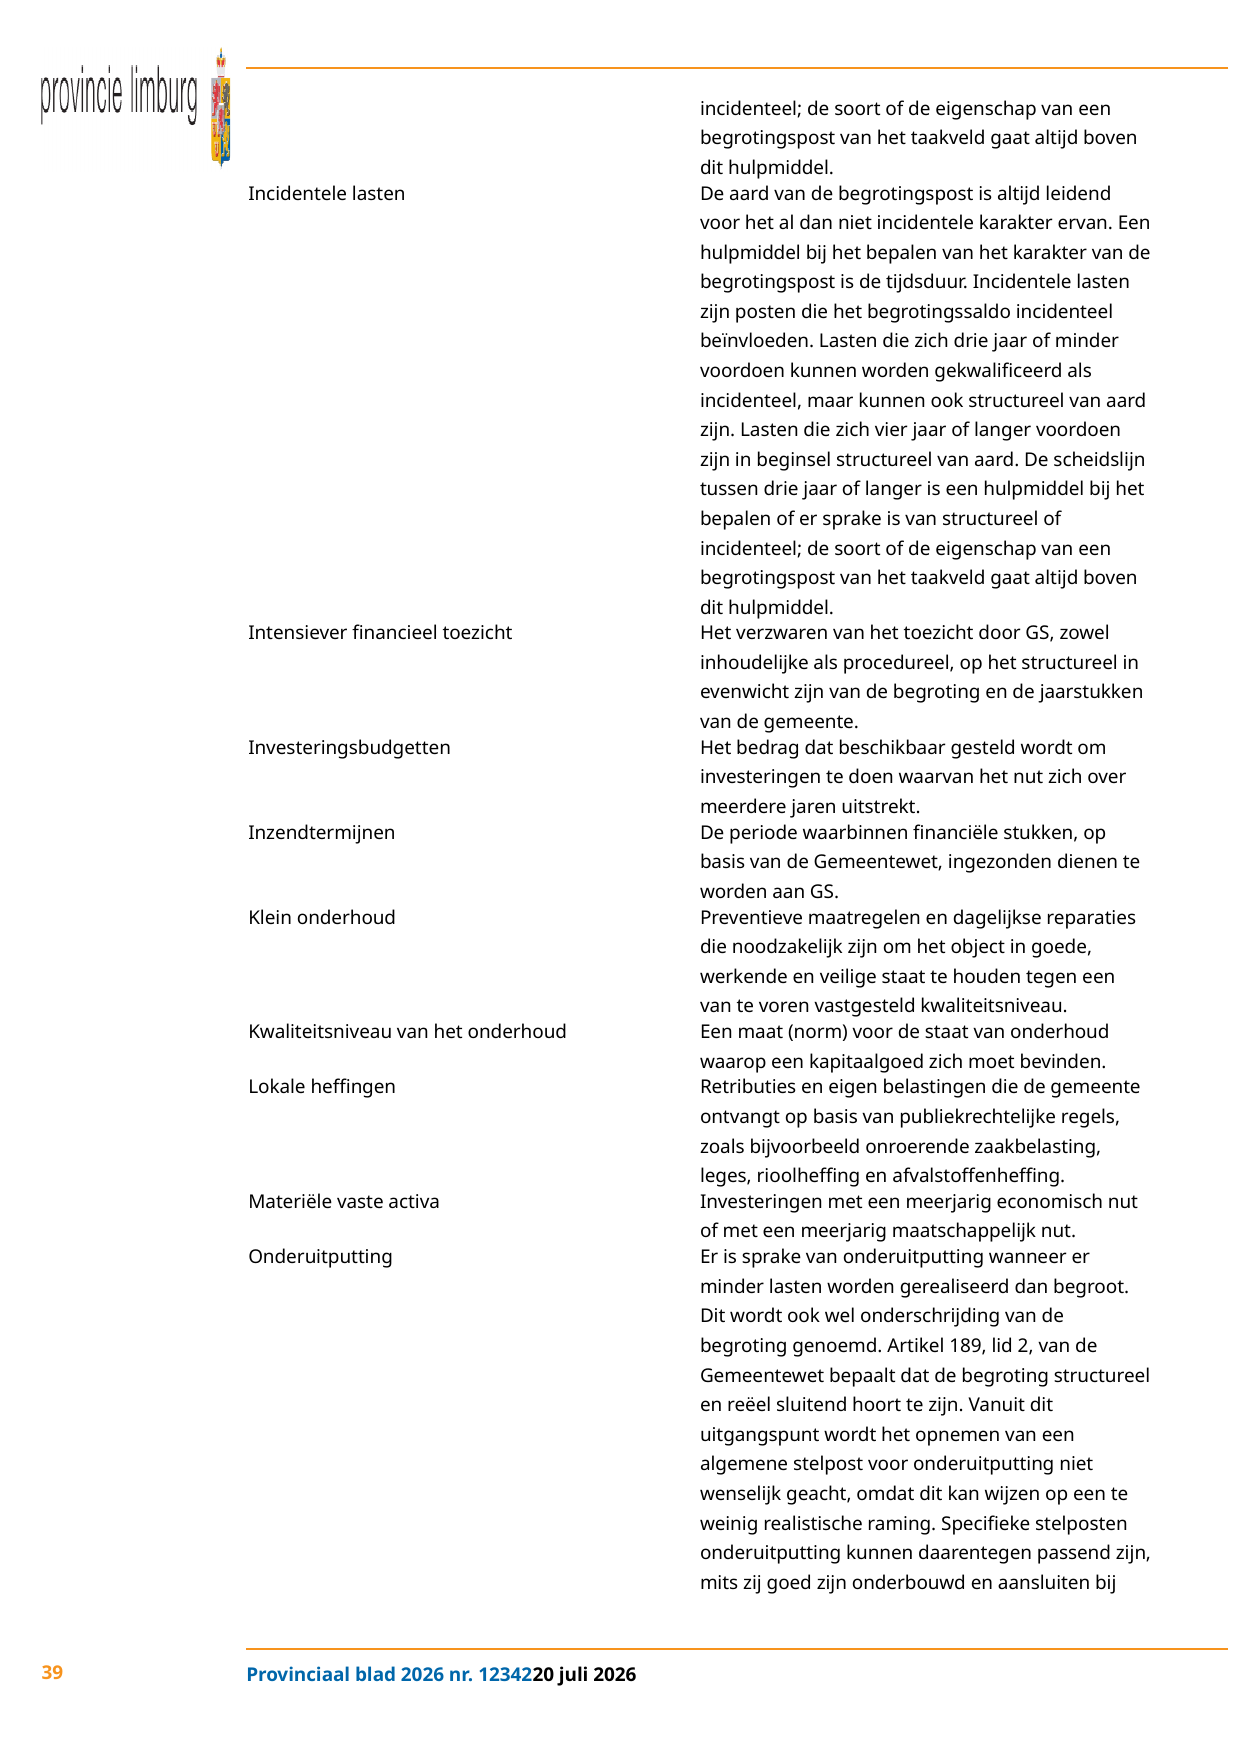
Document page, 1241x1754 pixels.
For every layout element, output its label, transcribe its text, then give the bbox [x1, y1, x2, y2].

table_cell Intensiever financieel toezicht [248, 620, 700, 734]
table_cell Onderuitputting [248, 1244, 700, 1594]
table_cell Kwaliteitsniveau van het onderhoud [248, 1018, 700, 1074]
table_cell Het bedrag dat beschikbaar gesteld wordt om investeringen te doen waarvan het nut zich over meerdere jaren uitstrekt. [700, 734, 1152, 819]
table_cell Lokale heffingen [248, 1074, 700, 1188]
picture [41, 47, 231, 172]
table_cell Het verzwaren van het toezicht door GS, zowel inhoudelijke als procedureel, op het structureel in evenwicht zijn van de begroting en de jaarstukken van de gemeente. [700, 620, 1152, 734]
table_cell Een maat (norm) voor de staat van onderhoud waarop een kapitaalgoed zich moet bevinden. [700, 1018, 1152, 1074]
table_cell incidenteel; de soort of de eigenschap van een begrotingspost van het taakveld gaat altijd boven dit hulpmiddel. [700, 95, 1152, 180]
table_cell Materiële vaste activa [248, 1188, 700, 1243]
table_cell Incidentele lasten [248, 180, 700, 619]
table_cell Retributies en eigen belastingen die de gemeente ontvangt op basis van publiekrechtelijke regels, zoals bijvoorbeeld onroerende zaakbelasting, leges, rioolheffing en afvalstoffenheffing. [700, 1074, 1152, 1188]
table_cell Er is sprake van onderuitputting wanneer er minder lasten worden gerealiseerd dan begroot. Dit wordt ook wel onderschrijding van de begroting genoemd. Artikel 189, lid 2, van de Gemeentewet bepaalt dat de begroting structureel en reëel sluitend hoort te zijn. Vanuit dit uitgangspunt wordt het opnemen van een algemene stelpost voor onderuitputting niet wenselijk geacht, omdat dit kan wijzen op een te weinig realistische raming. Specifieke stelposten onderuitputting kunnen daarentegen passend zijn, mits zij goed zijn onderbouwd en aansluiten bij [700, 1244, 1152, 1594]
table_cell Preventieve maatregelen en dagelijkse reparaties die noodzakelijk zijn om het object in goede, werkende en veilige staat te houden tegen een van te voren vastgesteld kwaliteitsniveau. [700, 904, 1152, 1018]
table_cell De aard van de begrotingspost is altijd leidend voor het al dan niet incidentele karakter ervan. Een hulpmiddel bij het bepalen van het karakter van de begrotingspost is de tijdsduur. Incidentele lasten zijn posten die het begrotingssaldo incidenteel beïnvloeden. Lasten die zich drie jaar of minder voordoen kunnen worden gekwalificeerd als incidenteel, maar kunnen ook structureel van aard zijn. Lasten die zich vier jaar of langer voordoen zijn in beginsel structureel van aard. De scheidslijn tussen drie jaar of langer is een hulpmiddel bij het bepalen of er sprake is van structureel of incidenteel; de soort of de eigenschap van een begrotingspost van het taakveld gaat altijd boven dit hulpmiddel. [700, 180, 1152, 619]
table_cell Klein onderhoud [248, 904, 700, 1018]
table_cell Inzendtermijnen [248, 819, 700, 904]
table_cell De periode waarbinnen financiële stukken, op basis van de Gemeentewet, ingezonden dienen te worden aan GS. [700, 819, 1152, 904]
table_cell [248, 95, 700, 180]
table_cell Investeringsbudgetten [248, 734, 700, 819]
table_cell Investeringen met een meerjarig economisch nut of met een meerjarig maatschappelijk nut. [700, 1188, 1152, 1243]
